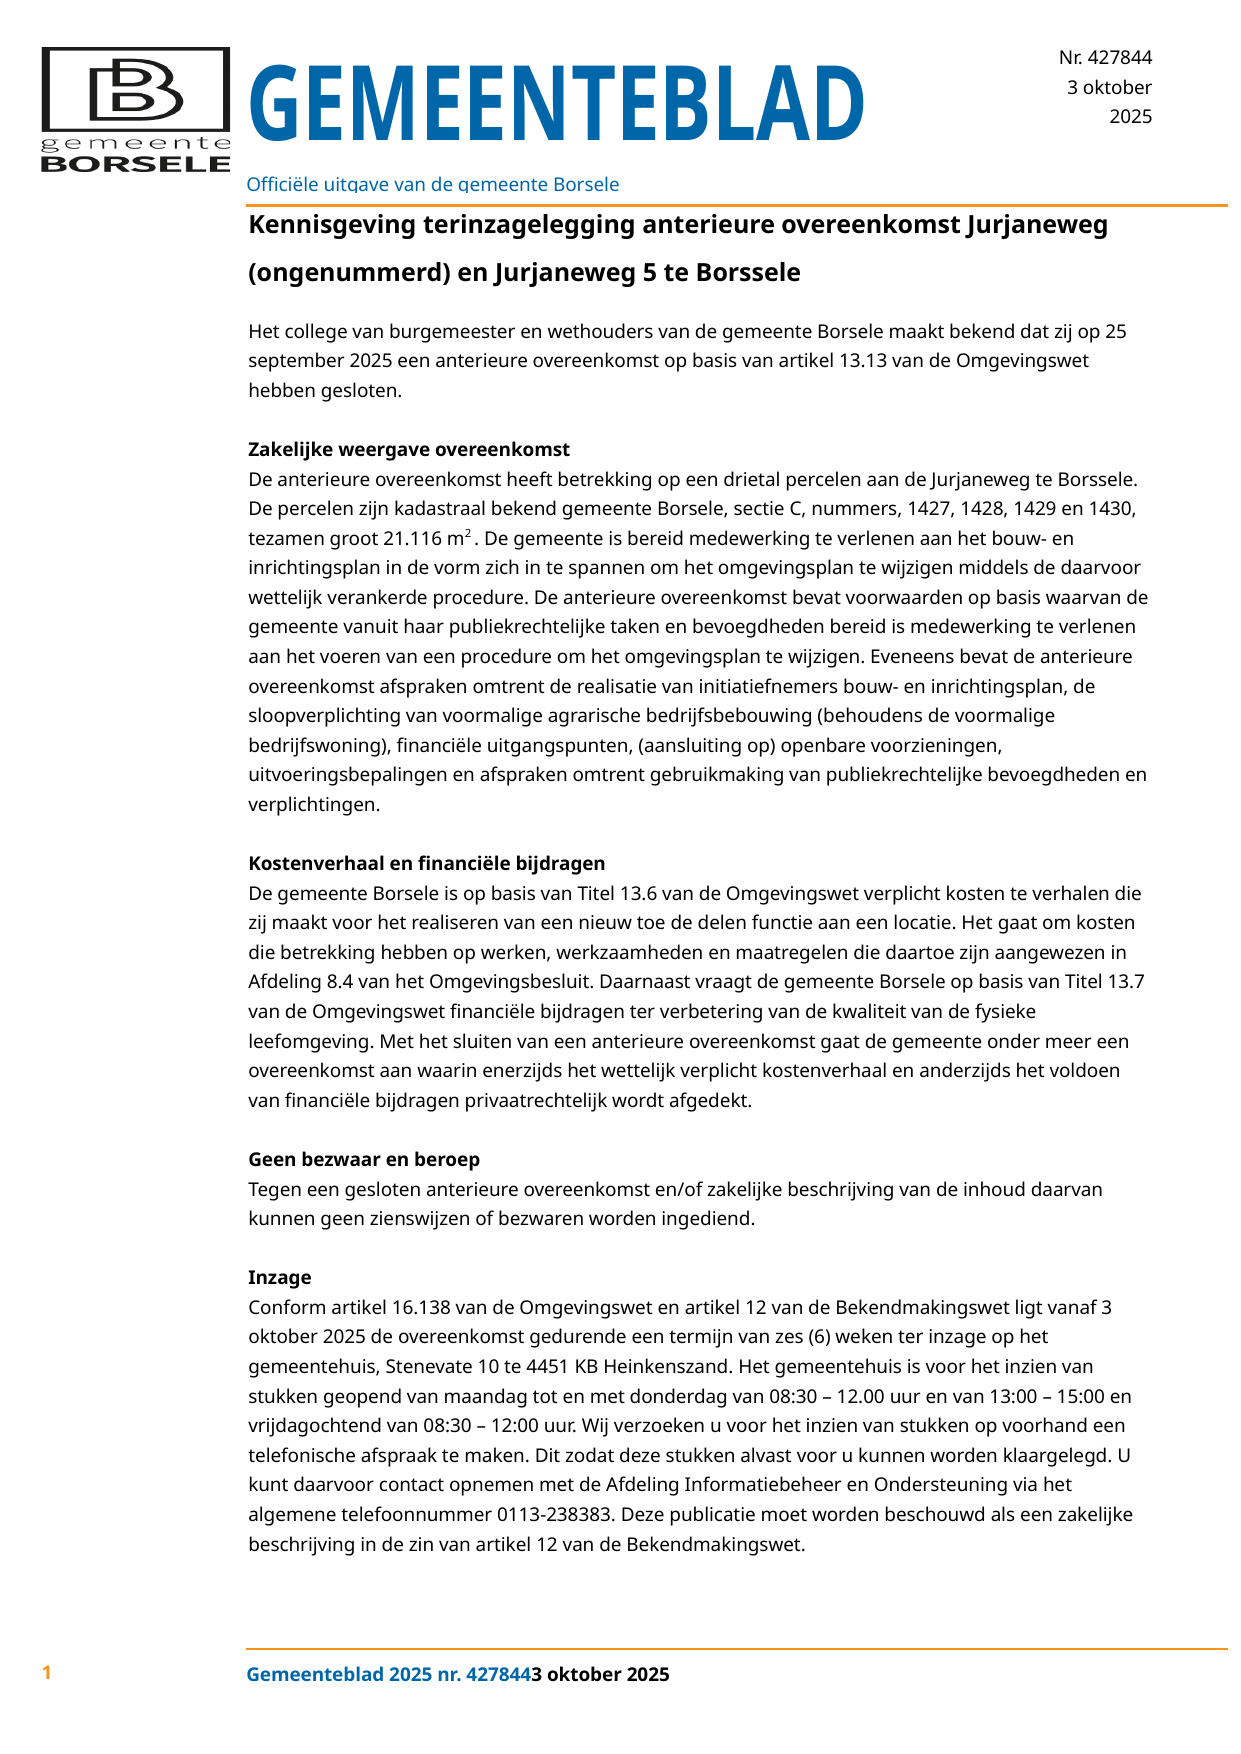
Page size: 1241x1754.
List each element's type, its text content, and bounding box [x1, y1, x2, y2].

text De gemeente Borsele is op basis van Titel 13.6 van de Omgevingswet verplicht kosten te verhalen die zij maakt voor het realiseren van een nieuw toe de delen functie aan een locatie. Het gaat om kosten die betrekking hebben op werken, werkzaamheden en maatregelen die daartoe zijn aangewezen in Afdeling 8.4 van het Omgevingsbesluit. Daarnaast vraagt de gemeente Borsele op basis van Titel 13.7 van de Omgevingswet financiële bijdragen ter verbetering van de kwaliteit van de fysieke leefomgeving. Met het sluiten van een anterieure overeenkomst gaat de gemeente onder meer een overeenkomst aan waarin enerzijds het wettelijk verplicht kostenverhaal en anderzijds het voldoen van financiële bijdragen privaatrechtelijk wordt afgedekt. [248, 880, 1152, 1113]
text Kostenverhaal en financiële bijdragen [248, 850, 1152, 876]
text Tegen een gesloten anterieure overeenkomst en/of zakelijke beschrijving van de inhoud daarvan kunnen geen zienswijzen of bezwaren worden ingediend. [248, 1176, 1152, 1231]
text Zakelijke weergave overeenkomst [248, 436, 1152, 462]
text Het college van burgemeester en wethouders van de gemeente Borsele maakt bekend dat zij op 25 september 2025 een anterieure overeenkomst op basis van artikel 13.13 van de Omgevingswet hebben gesloten. [248, 318, 1152, 403]
text De anterieure overeenkomst heeft betrekking op een drietal percelen aan de Jurjaneweg te Borssele. De percelen zijn kadastraal bekend gemeente Borsele, sectie C, nummers, 1427, 1428, 1429 en 1430, tezamen groot 21.116 m2 . De gemeente is bereid medewerking te verlenen aan het bouw- en inrichtingsplan in de vorm zich in te spannen om het omgevingsplan te wijzigen middels de daarvoor wettelijk verankerde procedure. De anterieure overeenkomst bevat voorwaarden op basis waarvan de gemeente vanuit haar publiekrechtelijke taken en bevoegdheden bereid is medewerking te verlenen aan het voeren van een procedure om het omgevingsplan te wijzigen. Eveneens bevat de anterieure overeenkomst afspraken omtrent de realisatie van initiatiefnemers bouw- en inrichtingsplan, de sloopverplichting van voormalige agrarische bedrijfsbebouwing (behoudens de voormalige bedrijfswoning), financiële uitgangspunten, (aansluiting op) openbare voorzieningen, uitvoeringsbepalingen en afspraken omtrent gebruikmaking van publiekrechtelijke bevoegdheden en verplichtingen. [248, 466, 1152, 817]
text Conform artikel 16.138 van de Omgevingswet en artikel 12 van de Bekendmakingswet ligt vanaf 3 oktober 2025 de overeenkomst gedurende een termijn van zes (6) weken ter inzage op het gemeentehuis, Stenevate 10 te 4451 KB Heinkenszand. Het gemeentehuis is voor het inzien van stukken geopend van maandag tot en met donderdag van 08:30 – 12.00 uur en van 13:00 – 15:00 en vrijdagochtend van 08:30 – 12:00 uur. Wij verzoeken u voor het inzien van stukken op voorhand een telefonische afspraak te maken. Dit zodat deze stukken alvast voor u kunnen worden klaargelegd. U kunt daarvoor contact opnemen met de Afdeling Informatiebeheer en Ondersteuning via het algemene telefoonnummer 0113-238383. Deze publicatie moet worden beschouwd als een zakelijke beschrijving in de zin van artikel 12 van de Bekendmakingswet. [248, 1294, 1152, 1557]
text Kennisgeving terinzagelegging anterieure overeenkomst Jurjaneweg (ongenummerd) en Jurjaneweg 5 te Borssele [248, 207, 1152, 288]
text Geen bezwaar en beroep [248, 1146, 1152, 1172]
text Inzage [248, 1264, 1152, 1290]
picture [41, 47, 231, 172]
